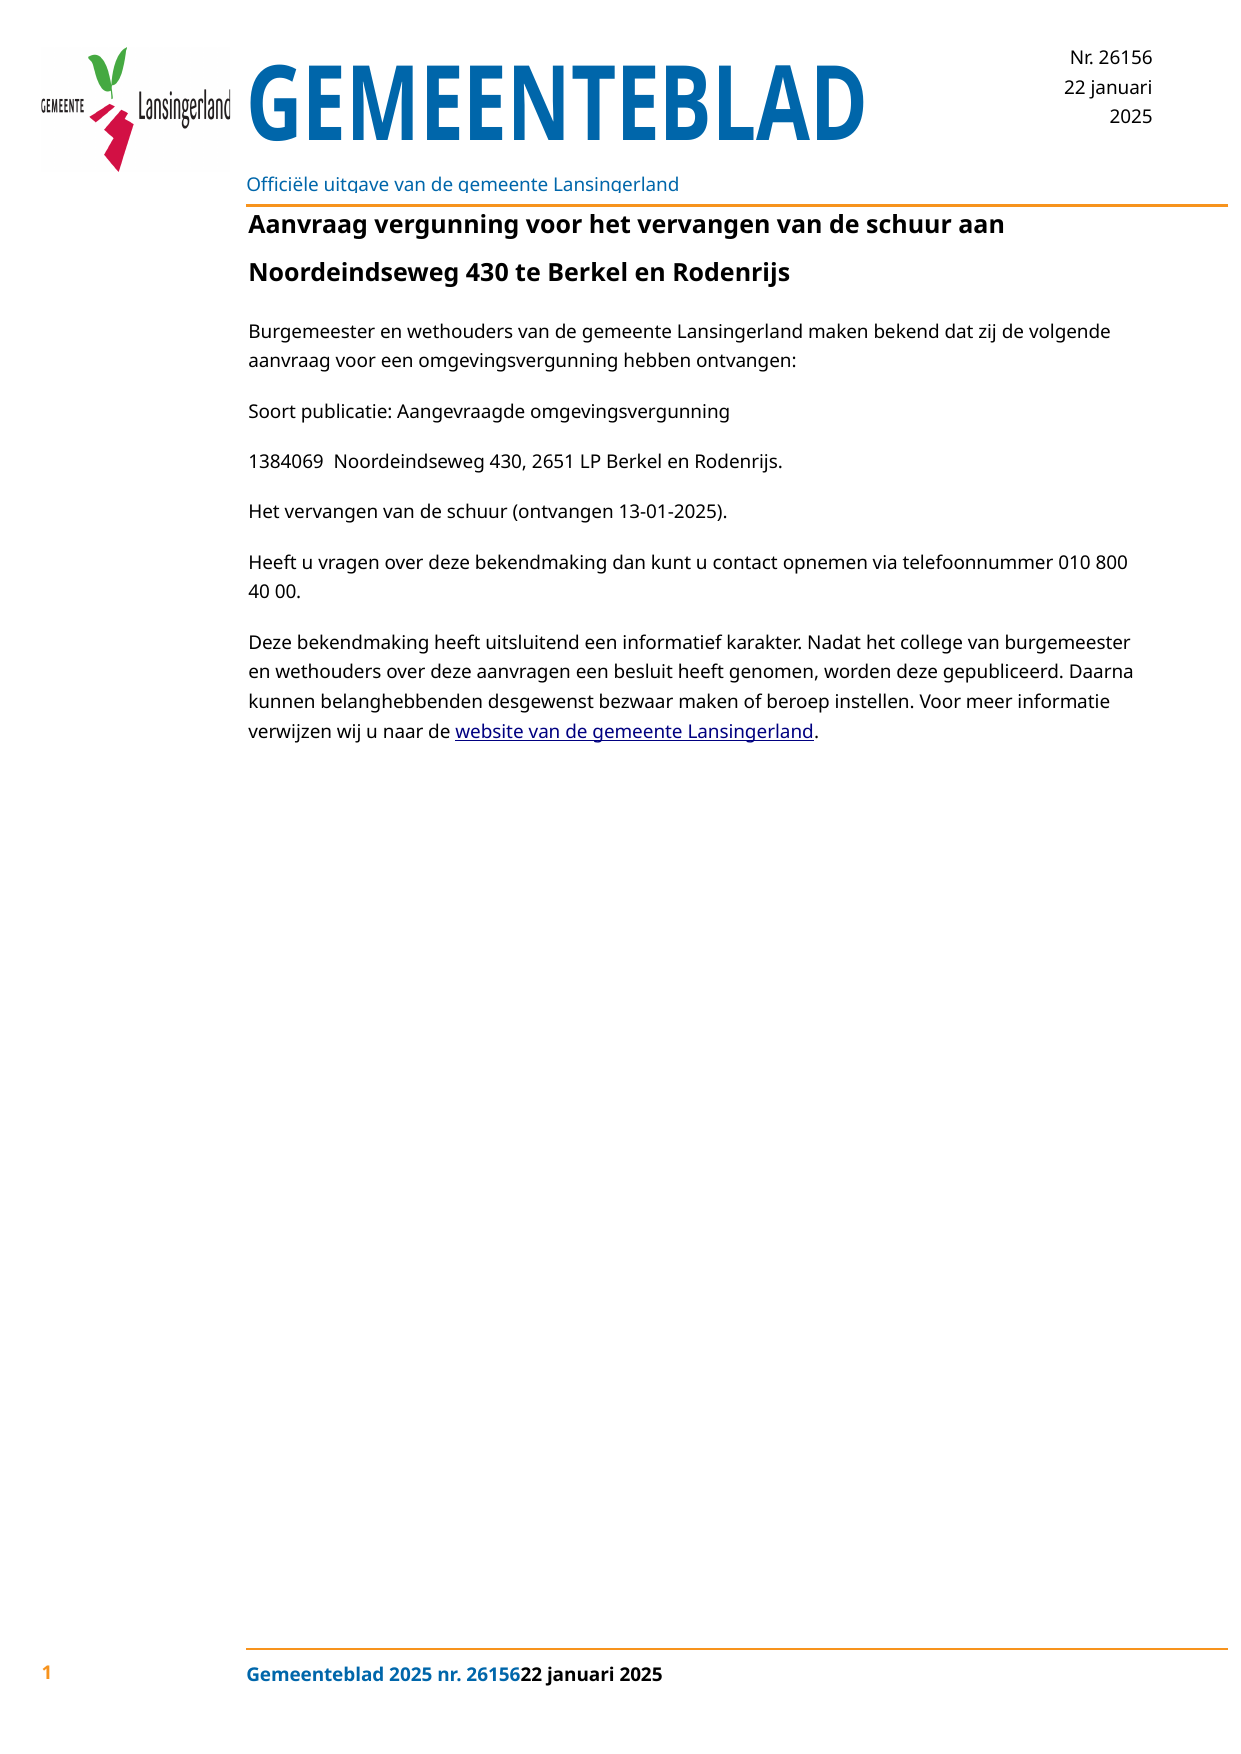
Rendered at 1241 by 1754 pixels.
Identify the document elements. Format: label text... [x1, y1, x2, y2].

text Het vervangen van de schuur (ontvangen 13-01-2025). [248, 499, 1152, 524]
text Heeft u vragen over deze bekendmaking dan kunt u contact opnemen via telefoonnummer 010 800 40 00. [248, 549, 1152, 604]
text 1384069 Noordeindseweg 430, 2651 LP Berkel en Rodenrijs. [248, 448, 1152, 474]
text Soort publicatie: Aangevraagde omgevingsvergunning [248, 398, 1152, 424]
text Deze bekendmaking heeft uitsluitend een informatief karakter. Nadat het college van burgemeester en wethouders over deze aanvragen een besluit heeft genomen, worden deze gepubliceerd. Daarna kunnen belanghebbenden desgewenst bezwaar maken of beroep instellen. Voor meer informatie verwijzen wij u naar de website van de gemeente Lansingerland. [248, 629, 1152, 744]
text Burgemeester en wethouders van de gemeente Lansingerland maken bekend dat zij de volgende aanvraag voor een omgevingsvergunning hebben ontvangen: [248, 318, 1152, 373]
text Aanvraag vergunning voor het vervangen van de schuur aan Noordeindseweg 430 te Berkel en Rodenrijs [248, 207, 1152, 288]
picture [41, 47, 231, 172]
